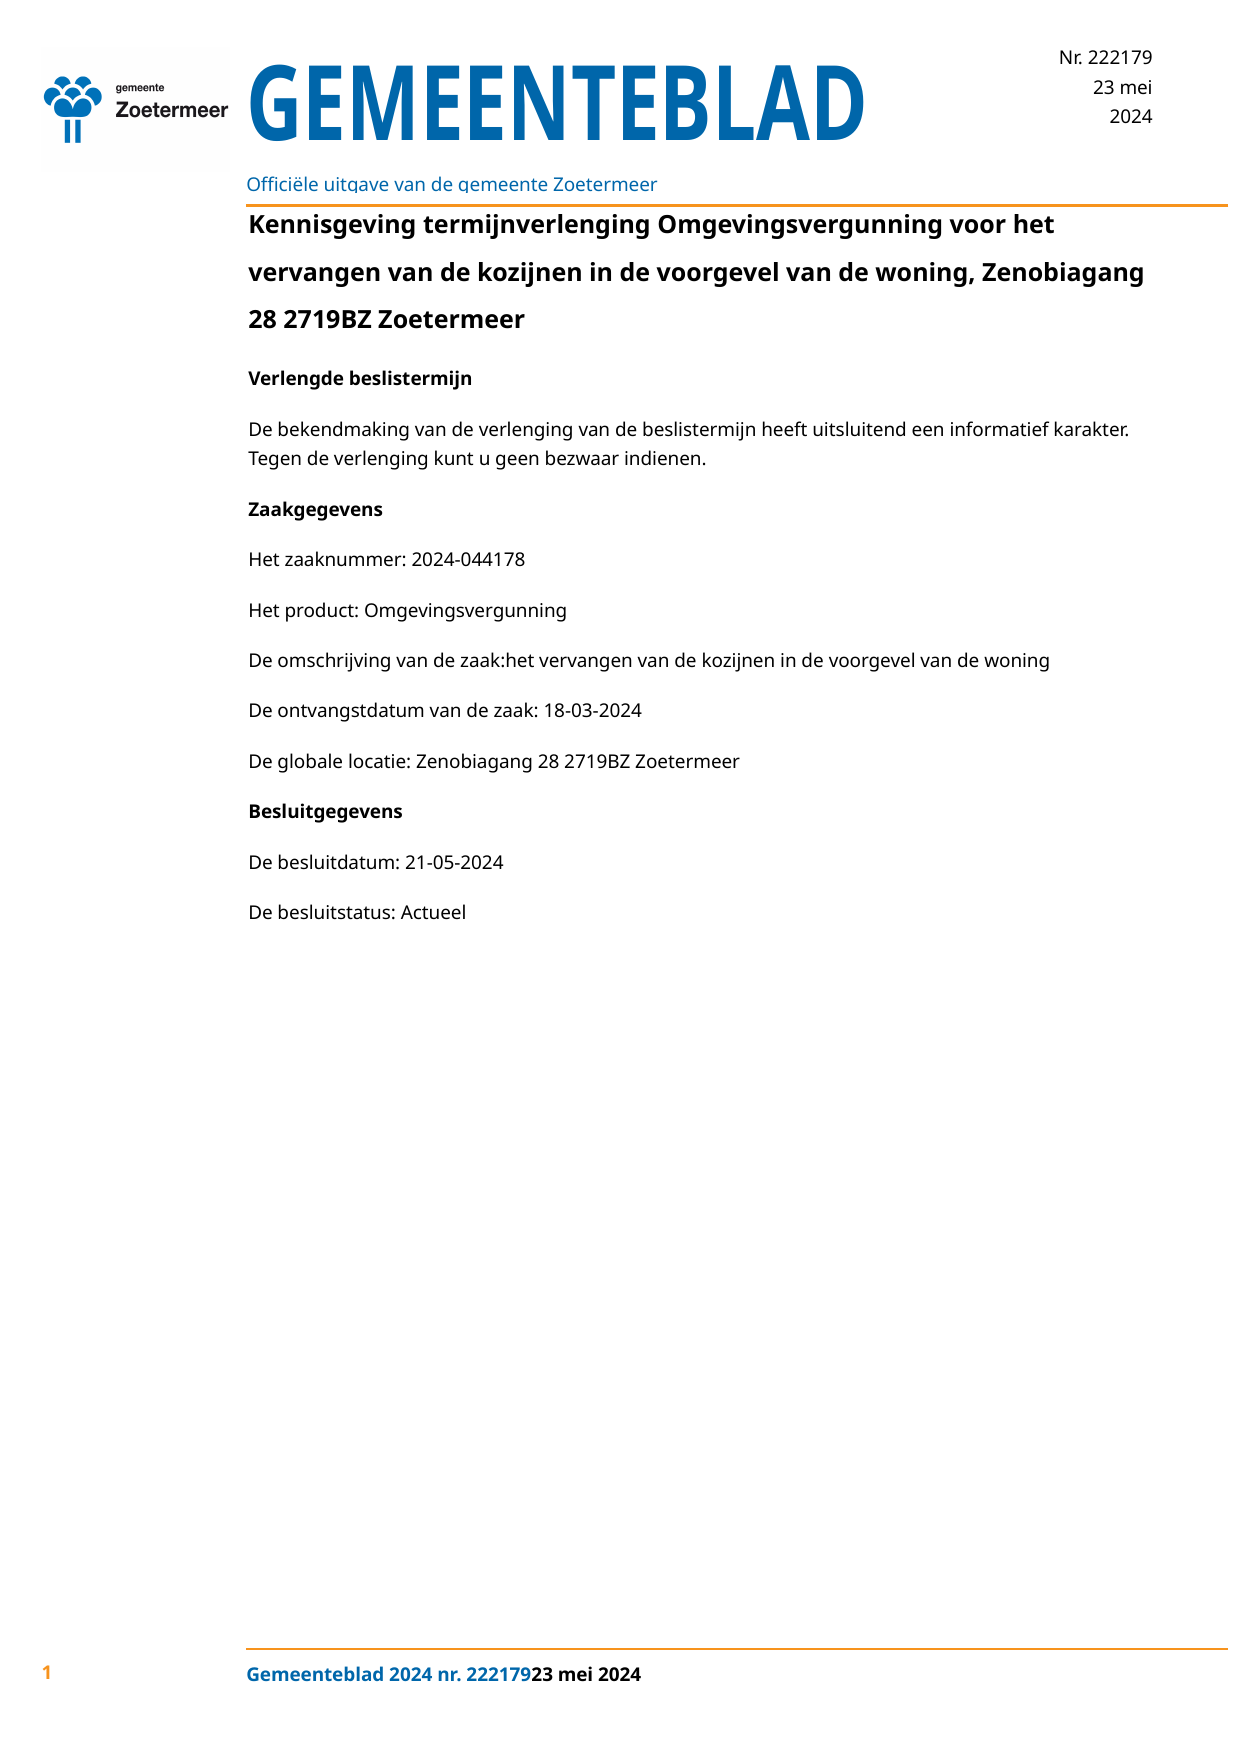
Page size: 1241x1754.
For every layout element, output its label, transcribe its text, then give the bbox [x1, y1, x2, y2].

text Kennisgeving termijnverlenging Omgevingsvergunning voor het vervangen van de kozijnen in de voorgevel van de woning, Zenobiagang 28 2719BZ Zoetermeer [248, 207, 1152, 336]
text Zaakgegevens [248, 496, 1152, 522]
text De bekendmaking van de verlenging van de beslistermijn heeft uitsluitend een informatief karakter. Tegen de verlenging kunt u geen bezwaar indienen. [248, 416, 1152, 471]
text De ontvangstdatum van de zaak: 18-03-2024 [248, 698, 1152, 723]
text Het product: Omgevingsvergunning [248, 597, 1152, 622]
text Het zaaknummer: 2024-044178 [248, 546, 1152, 572]
text Verlengde beslistermijn [248, 366, 1152, 391]
text De besluitstatus: Actueel [248, 899, 1152, 925]
text Besluitgegevens [248, 798, 1152, 824]
text De globale locatie: Zenobiagang 28 2719BZ Zoetermeer [248, 748, 1152, 774]
text De omschrijving van de zaak:het vervangen van de kozijnen in de voorgevel van de woning [248, 647, 1152, 673]
text De besluitdatum: 21-05-2024 [248, 849, 1152, 874]
picture [41, 47, 231, 172]
